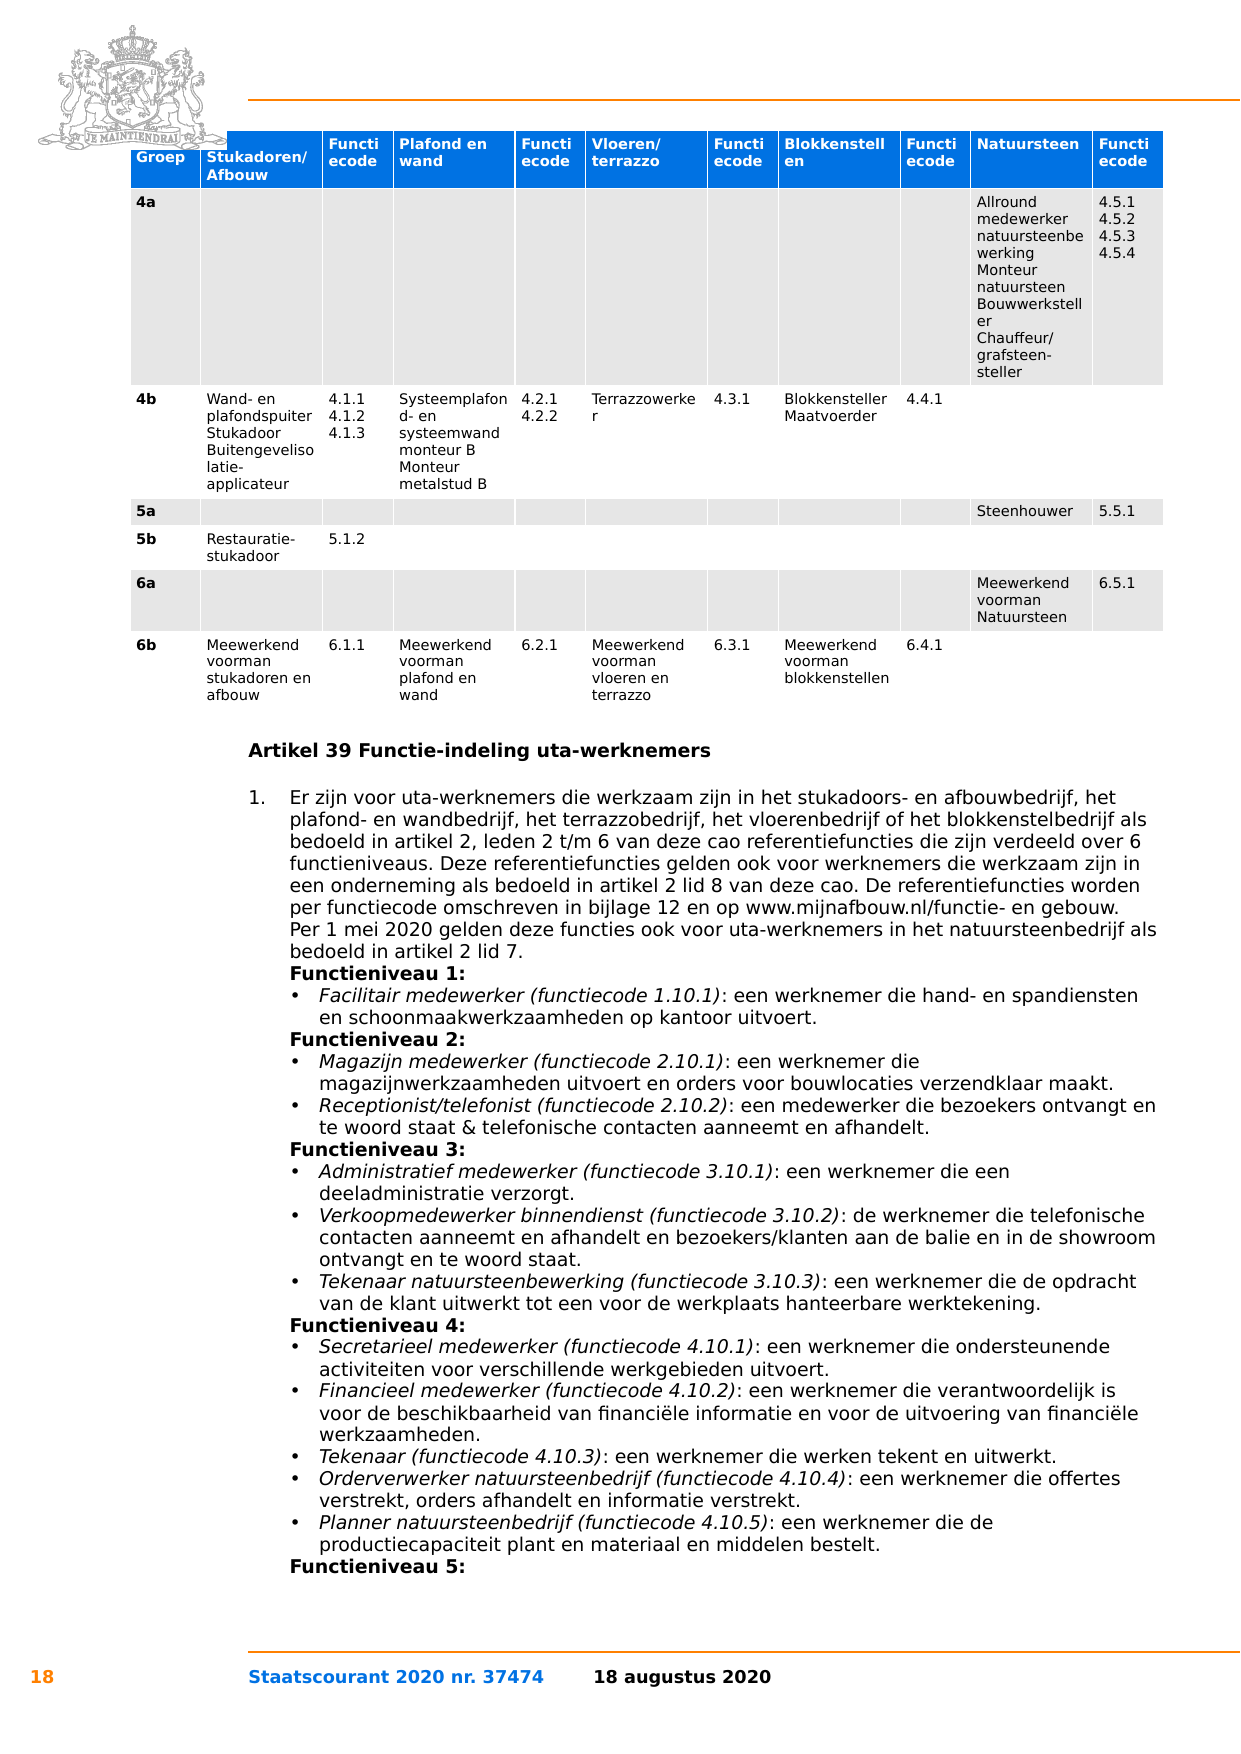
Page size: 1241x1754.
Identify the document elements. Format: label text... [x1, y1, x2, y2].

subtitle Artikel 39 Functie-indeling uta-werknemers [248, 740, 1163, 762]
text Functieniveau 3: [289, 1139, 1163, 1161]
text • Financieel medewerker (functiecode 4.10.2): een werknemer die verantwoordelijk is voor de beschikbaarheid van financiële informatie en voor de uitvoering van financiële werkzaamheden. [289, 1380, 1163, 1446]
table_cell Systeemplafond- en systeemwandmonteur B Monteur metalstud B [394, 386, 514, 497]
table_cell [708, 570, 778, 631]
table_header Functiecode [516, 131, 585, 188]
table_cell 6.5.1 [1093, 570, 1163, 631]
table_cell [586, 499, 707, 525]
table_cell 5.5.1 [1093, 499, 1163, 525]
table_cell 5a [131, 499, 200, 525]
text • Planner natuursteenbedrijf (functiecode 4.10.5): een werknemer die de productiecapaciteit plant en materiaal en middelen bestelt. [289, 1512, 1163, 1556]
table_cell [971, 526, 1092, 569]
text Functieniveau 4: [289, 1314, 1163, 1336]
table_cell 4.4.1 [901, 386, 970, 497]
text Functieniveau 5: [289, 1556, 1163, 1578]
text • Receptionist/telefonist (functiecode 2.10.2): een medewerker die bezoekers ontvangt en te woord staat & telefonische contacten aanneemt en afhandelt. [289, 1095, 1163, 1139]
table_cell 6.2.1 [516, 632, 585, 709]
table_cell [708, 526, 778, 569]
table_cell [901, 526, 970, 569]
table_cell [516, 570, 585, 631]
table_cell [971, 632, 1092, 709]
table_cell [1093, 526, 1163, 569]
table_cell Allround medewerker natuursteenbewerking Monteur natuursteen Bouwwerksteller Chauffeur/grafsteen-steller [971, 189, 1092, 385]
table_cell [323, 570, 393, 631]
table_cell [708, 189, 778, 385]
table_cell Restauratie- stukadoor [201, 526, 322, 569]
table_cell 4.1.1 4.1.2 4.1.3 [323, 386, 393, 497]
table_cell Meewerkend voorman blokkenstellen [779, 632, 900, 709]
table_cell [201, 499, 322, 525]
table_cell [201, 570, 322, 631]
table_header Functiecode [708, 131, 778, 188]
text • Facilitair medewerker (functiecode 1.10.1): een werknemer die hand- en spandiensten en schoonmaakwerkzaamheden op kantoor uitvoert. [289, 985, 1163, 1029]
table_cell [394, 499, 514, 525]
table_header Blokkenstellen [779, 131, 900, 188]
table_header Functiecode [323, 131, 393, 188]
text • Administratief medewerker (functiecode 3.10.1): een werknemer die een deeladministratie verzorgt. [289, 1161, 1163, 1204]
table_cell [779, 189, 900, 385]
table_cell 6.3.1 [708, 632, 778, 709]
table_cell Meewerkend voorman stukadoren en afbouw [201, 632, 322, 709]
text • Tekenaar natuursteenbewerking (functiecode 3.10.3): een werknemer die de opdracht van de klant uitwerkt tot een voor de werkplaats hanteerbare werktekening. [289, 1271, 1163, 1314]
table_cell [516, 526, 585, 569]
table_cell [901, 189, 970, 385]
text Per 1 mei 2020 gelden deze functies ook voor uta-werknemers in het natuursteenbedrijf als bedoeld in artikel 2 lid 7. [289, 919, 1163, 963]
table_header Functiecode [901, 131, 970, 188]
table_cell [323, 499, 393, 525]
table_cell 6b [131, 632, 200, 709]
text • Secretarieel medewerker (functiecode 4.10.1): een werknemer die ondersteunende activiteiten voor verschillende werkgebieden uitvoert. [289, 1336, 1163, 1380]
table_cell [1093, 386, 1163, 497]
table_cell [394, 189, 514, 385]
picture [38, 25, 227, 150]
table_header Plafond en wand [394, 131, 514, 188]
text • Orderverwerker natuursteenbedrijf (functiecode 4.10.4): een werknemer die offertes verstrekt, orders afhandelt en informatie verstrekt. [289, 1468, 1163, 1512]
table_header Groep [131, 150, 200, 188]
table_cell 6.4.1 [901, 632, 970, 709]
text Functieniveau 2: [289, 1029, 1163, 1051]
table_cell [779, 499, 900, 525]
text 1. Er zijn voor uta-werknemers die werkzaam zijn in het stukadoors- en afbouwbedrijf, het plafond- en wandbedrijf, het terrazzobedrijf, het vloerenbedrijf of het blokkenstelbedrijf als bedoeld in artikel 2, leden 2 t/m 6 van deze cao referentiefuncties die zijn verdeeld over 6 functieniveaus. Deze referentiefuncties gelden ook voor werknemers die werkzaam zijn in een onderneming als bedoeld in artikel 2 lid 8 van deze cao. De referentiefuncties worden per functiecode omschreven in bijlage 12 en op www.mijnafbouw.nl/functie- en gebouw. [248, 787, 1163, 919]
table_cell [901, 570, 970, 631]
table_cell 5b [131, 526, 200, 569]
table_cell [779, 526, 900, 569]
table_cell Wand- en plafondspuiter Stukadoor Buitengevelisolatie- applicateur [201, 386, 322, 497]
table_header Natuursteen [971, 131, 1092, 188]
table_cell [586, 526, 707, 569]
table_cell [779, 570, 900, 631]
table_cell [586, 570, 707, 631]
table_cell 6a [131, 570, 200, 631]
table_cell [708, 499, 778, 525]
table_header Stukadoren/Afbouw [201, 131, 322, 188]
table_cell 4.3.1 [708, 386, 778, 497]
table_cell [971, 386, 1092, 497]
table_cell [394, 526, 514, 569]
table_cell Meewerkend voorman plafond en wand [394, 632, 514, 709]
table_cell [394, 570, 514, 631]
table_cell [901, 499, 970, 525]
table_cell [201, 189, 322, 385]
table_cell Steenhouwer [971, 499, 1092, 525]
table_header Functiecode [1093, 131, 1163, 188]
table_cell 4a [131, 189, 200, 385]
text • Verkoopmedewerker binnendienst (functiecode 3.10.2): de werknemer die telefonische contacten aanneemt en afhandelt en bezoekers/klanten aan de balie en in de showroom ontvangt en te woord staat. [289, 1204, 1163, 1271]
table_cell [1093, 632, 1163, 709]
table_header Vloeren/terrazzo [586, 131, 707, 188]
table_cell Meewerkend voorman vloeren en terrazzo [586, 632, 707, 709]
table_cell 4.2.1 4.2.2 [516, 386, 585, 497]
table_cell [516, 189, 585, 385]
table_cell [323, 189, 393, 385]
table_cell Blokkensteller Maatvoerder [779, 386, 900, 497]
text Functieniveau 1: [289, 963, 1163, 985]
table_cell 4.5.1 4.5.2 4.5.3 4.5.4 [1093, 189, 1163, 385]
table_cell Terrazzowerker [586, 386, 707, 497]
text • Tekenaar (functiecode 4.10.3): een werknemer die werken tekent en uitwerkt. [289, 1446, 1163, 1468]
table_cell 6.1.1 [323, 632, 393, 709]
text • Magazijn medewerker (functiecode 2.10.1): een werknemer die magazijnwerkzaamheden uitvoert en orders voor bouwlocaties verzendklaar maakt. [289, 1051, 1163, 1095]
table_cell Meewerkend voorman Natuursteen [971, 570, 1092, 631]
table_cell 5.1.2 [323, 526, 393, 569]
table_cell [516, 499, 585, 525]
table_cell [586, 189, 707, 385]
table_cell 4b [131, 386, 200, 497]
